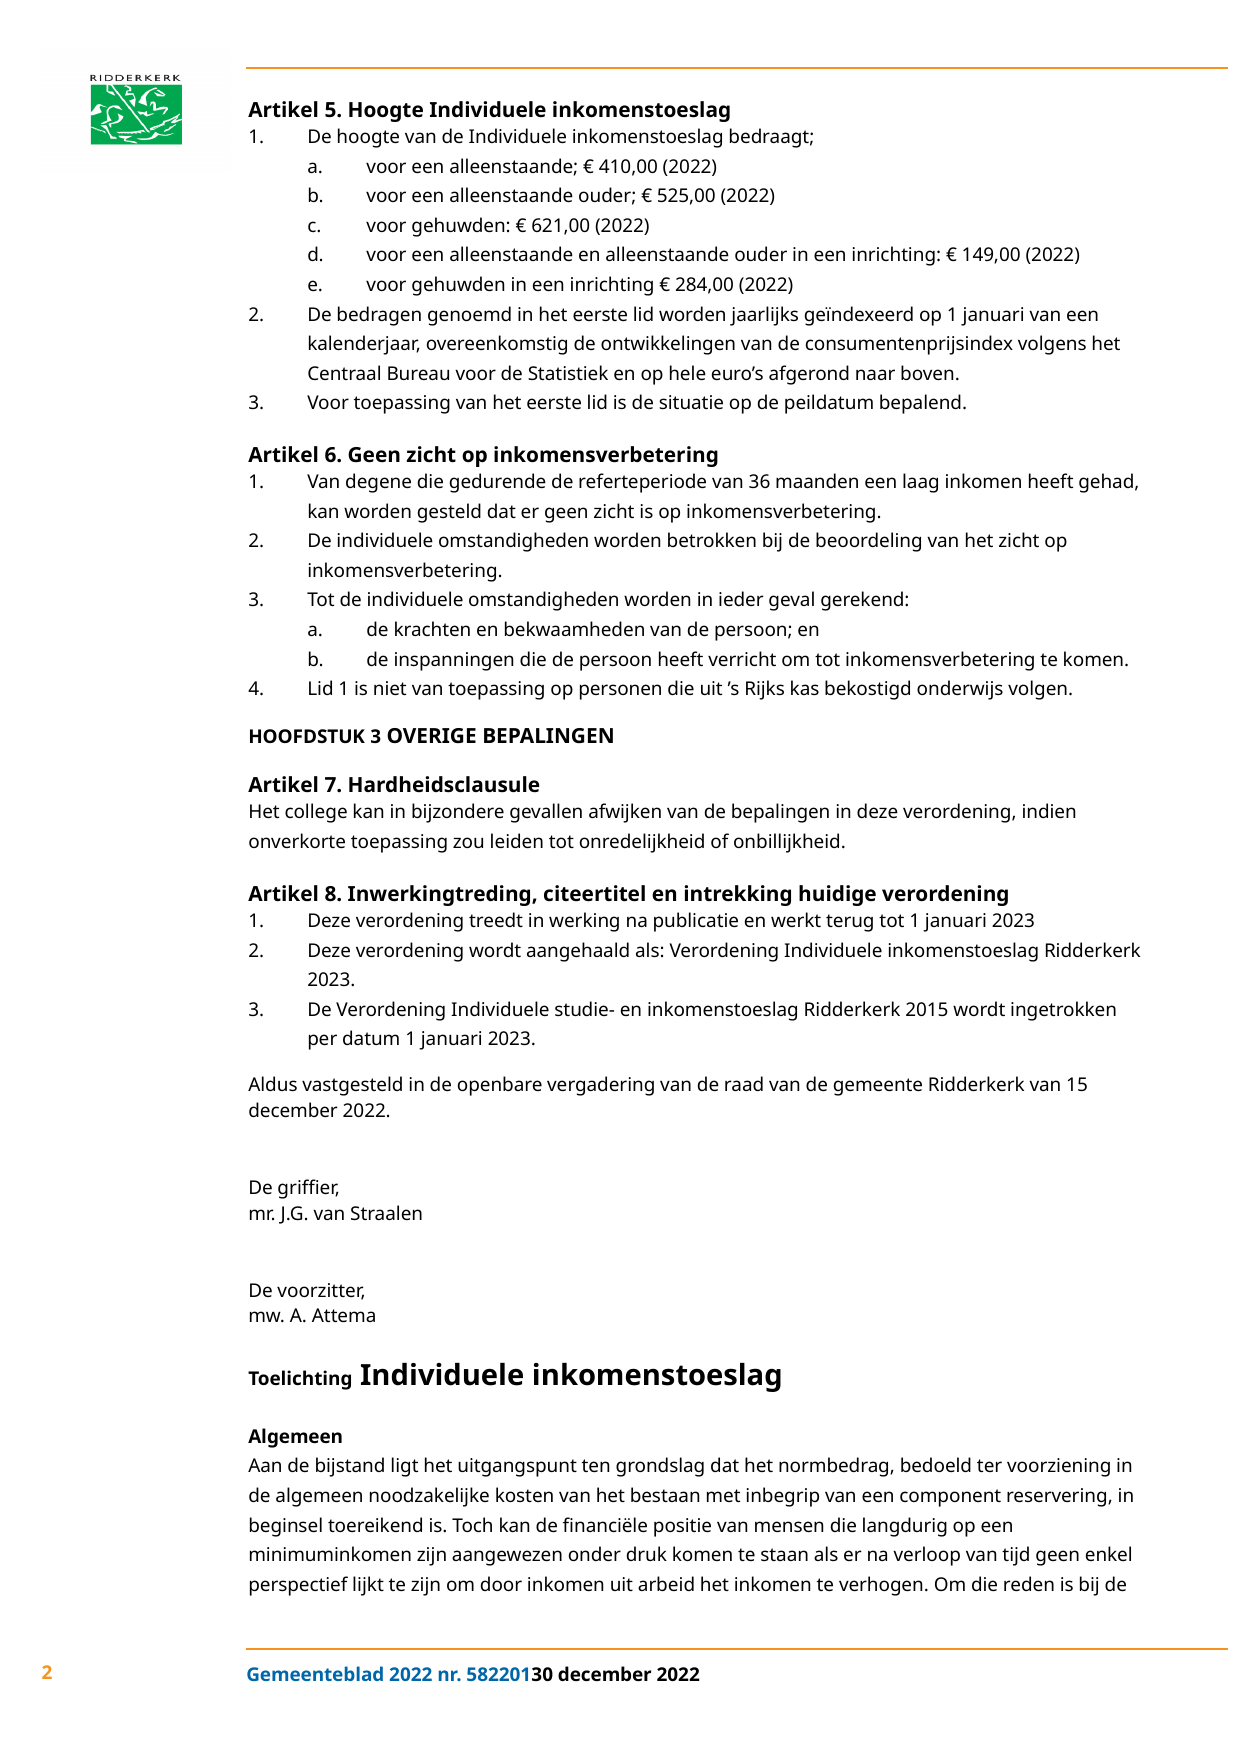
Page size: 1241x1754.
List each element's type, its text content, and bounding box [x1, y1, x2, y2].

list voor een alleenstaande; € 410,00 (2022) [307, 153, 1152, 178]
text Artikel 6. Geen zicht op inkomensverbetering [248, 440, 1152, 468]
text mw. A. Attema [248, 1303, 1152, 1328]
list de krachten en bekwaamheden van de persoon; en [307, 616, 1152, 642]
list De hoogte van de Individuele inkomenstoeslag bedraagt; [248, 123, 1152, 149]
text Toelichting Individuele inkomenstoeslag [248, 1354, 1152, 1394]
text Aan de bijstand ligt het uitgangspunt ten grondslag dat het normbedrag, bedoeld ter voorziening in de algemeen noodzakelijke kosten van het bestaan met inbegrip van een component reservering, in beginsel toereikend is. Toch kan de financiële positie van mensen die langdurig op een minimuminkomen zijn aangewezen onder druk komen te staan als er na verloop van tijd geen enkel perspectief lijkt te zijn om door inkomen uit arbeid het inkomen te verhogen. Om die reden is bij de [248, 1453, 1152, 1597]
list Tot de individuele omstandigheden worden in ieder geval gerekend: [248, 587, 1152, 612]
list Van degene die gedurende de referteperiode van 36 maanden een laag inkomen heeft gehad, kan worden gesteld dat er geen zicht is op inkomensverbetering. [248, 468, 1152, 524]
text De griffier, [248, 1174, 1152, 1200]
picture [41, 47, 231, 172]
list voor een alleenstaande en alleenstaande ouder in een inrichting: € 149,00 (2022) [307, 242, 1152, 267]
list Deze verordening treedt in werking na publicatie en werkt terug tot 1 januari 2023 [248, 907, 1152, 933]
text De voorzitter, [248, 1277, 1152, 1303]
text Artikel 8. Inwerkingtreding, citeertitel en intrekking huidige verordening [248, 879, 1152, 907]
list Deze verordening wordt aangehaald als: Verordening Individuele inkomenstoeslag Ridderkerk 2023. [248, 937, 1152, 992]
text Aldus vastgesteld in de openbare vergadering van de raad van de gemeente Ridderkerk van 15 december 2022. [248, 1071, 1152, 1123]
list De individuele omstandigheden worden betrokken bij de beoordeling van het zicht op inkomensverbetering. [248, 527, 1152, 583]
list de inspanningen die de persoon heeft verricht om tot inkomensverbetering te komen. [307, 646, 1152, 672]
list voor een alleenstaande ouder; € 525,00 (2022) [307, 182, 1152, 208]
list Voor toepassing van het eerste lid is de situatie op de peildatum bepalend. [248, 389, 1152, 415]
text Het college kan in bijzondere gevallen afwijken van de bepalingen in deze verordening, indien onverkorte toepassing zou leiden tot onredelijkheid of onbillijkheid. [248, 799, 1152, 854]
text Algemeen [248, 1423, 1152, 1449]
list De Verordening Individuele studie- en inkomenstoeslag Ridderkerk 2015 wordt ingetrokken per datum 1 januari 2023. [248, 996, 1152, 1051]
text HOOFDSTUK 3 OVERIGE BEPALINGEN [248, 721, 1152, 749]
list Lid 1 is niet van toepassing op personen die uit ’s Rijks kas bekostigd onderwijs volgen. [248, 675, 1152, 701]
list voor gehuwden in een inrichting € 284,00 (2022) [307, 271, 1152, 297]
list De bedragen genoemd in het eerste lid worden jaarlijks geïndexeerd op 1 januari van een kalenderjaar, overeenkomstig de ontwikkelingen van de consumentenprijsindex volgens het Centraal Bureau voor de Statistiek en op hele euro’s afgerond naar boven. [248, 301, 1152, 386]
text Artikel 7. Hardheidsclausule [248, 770, 1152, 799]
text Artikel 5. Hoogte Individuele inkomenstoeslag [248, 95, 1152, 123]
text mr. J.G. van Straalen [248, 1200, 1152, 1226]
list voor gehuwden: € 621,00 (2022) [307, 212, 1152, 238]
